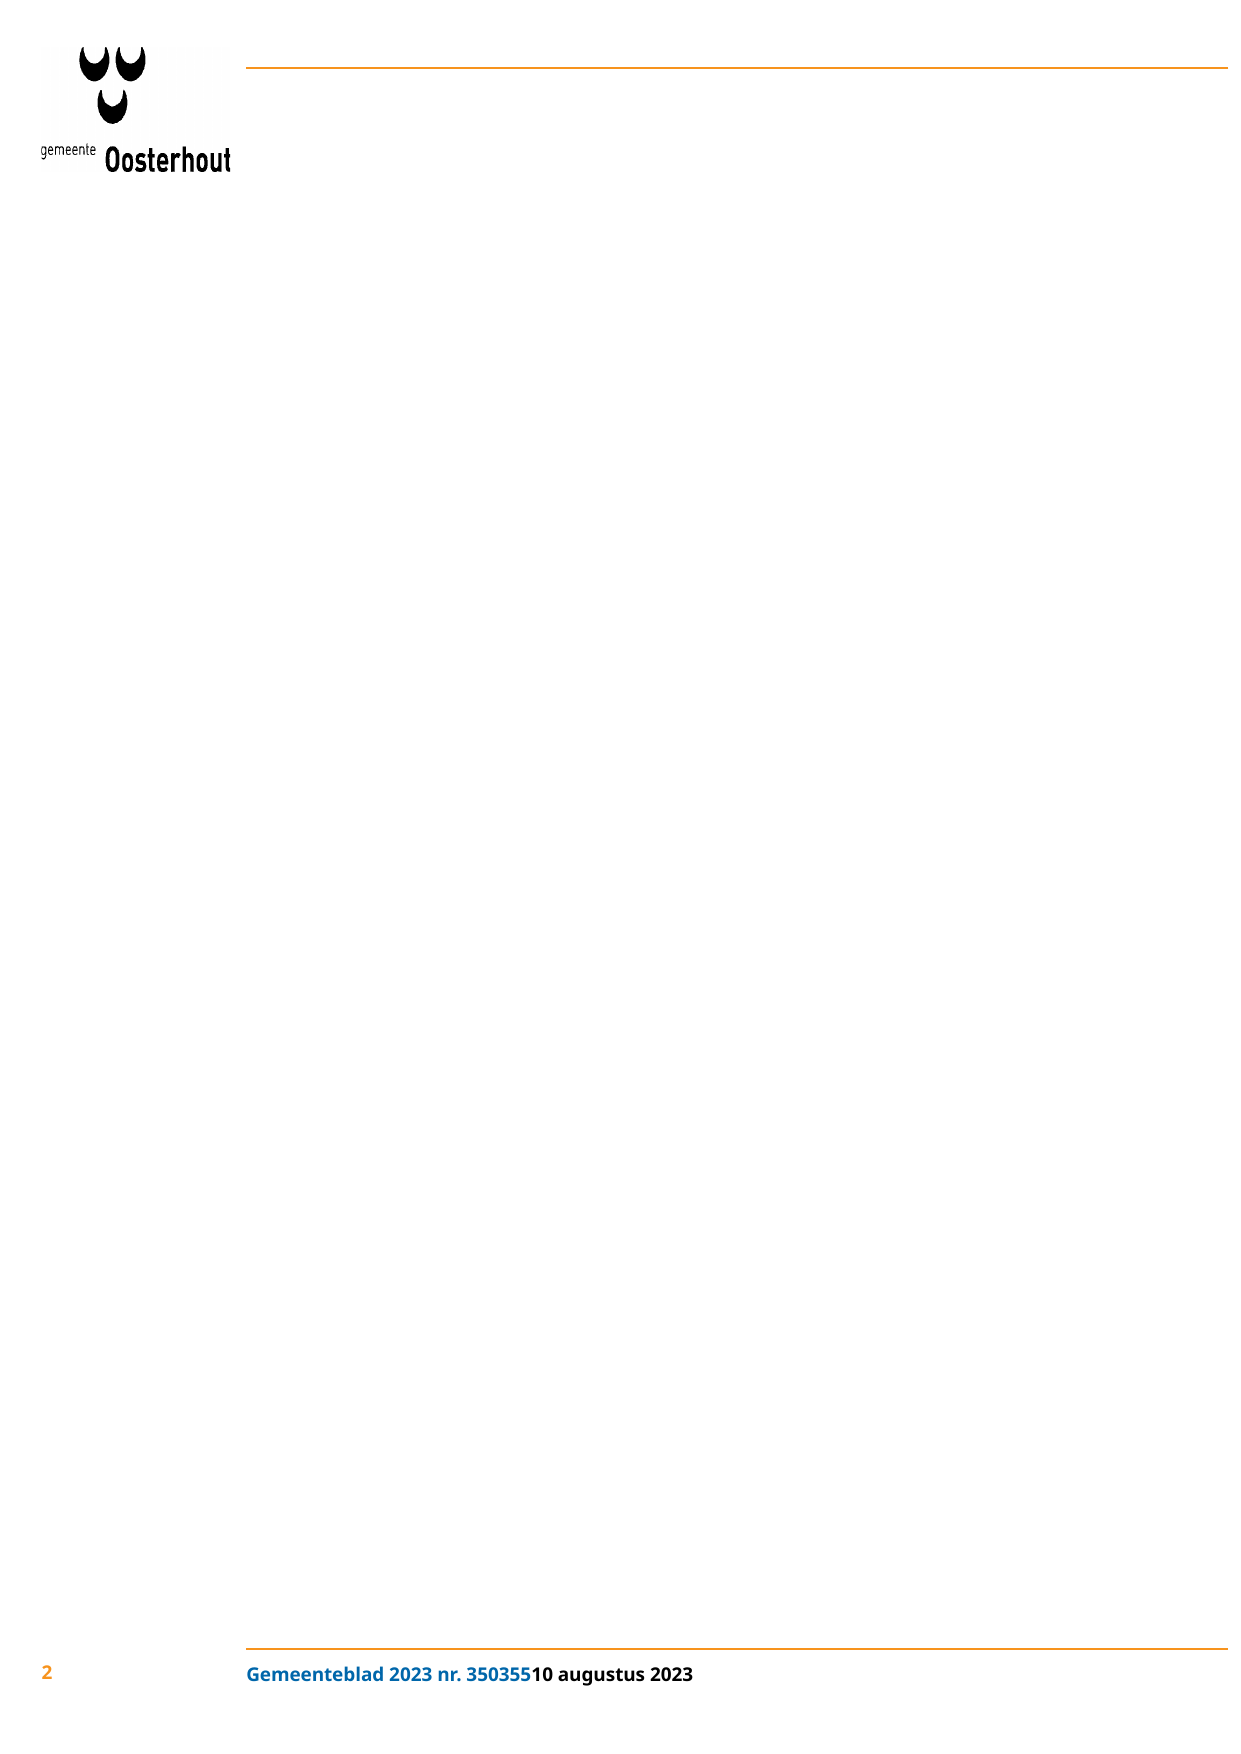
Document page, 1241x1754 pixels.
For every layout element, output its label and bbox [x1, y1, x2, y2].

picture [41, 47, 231, 172]
